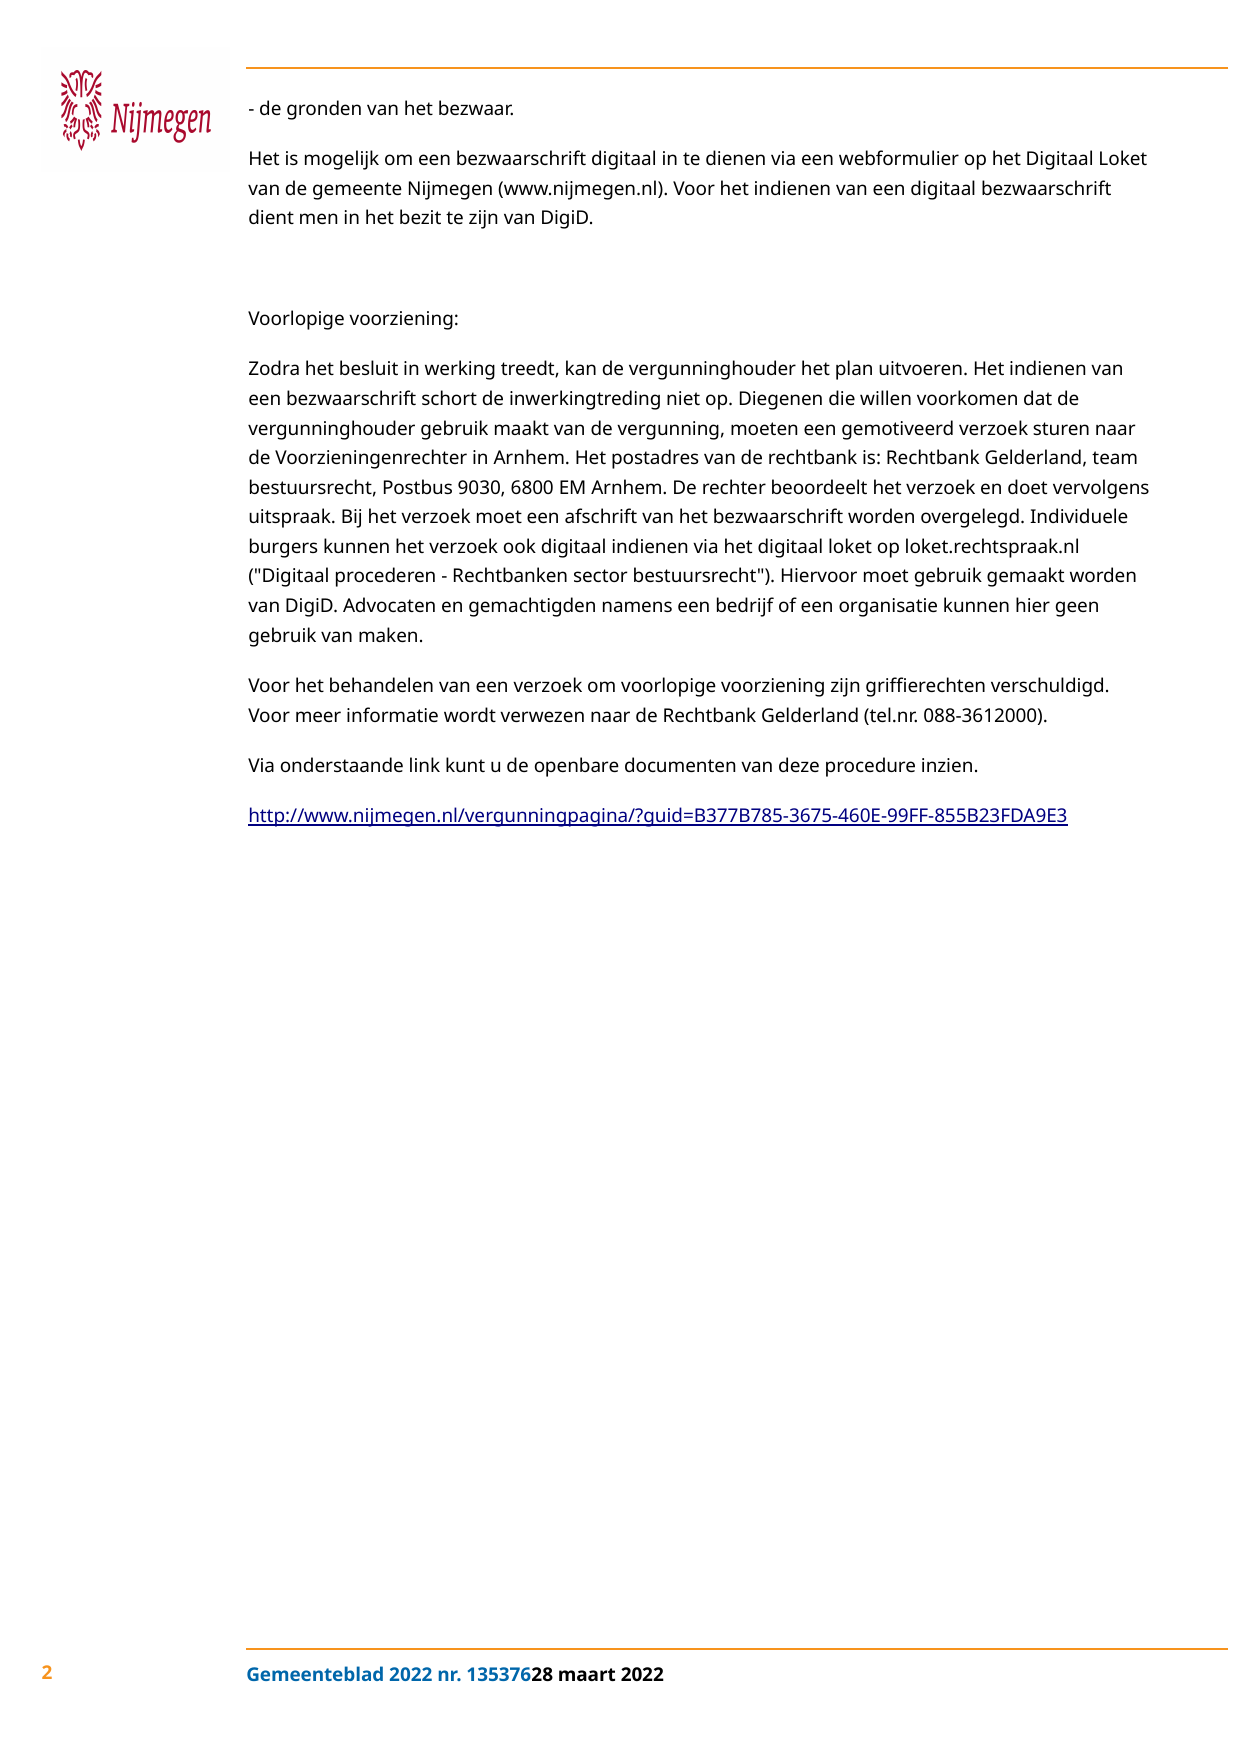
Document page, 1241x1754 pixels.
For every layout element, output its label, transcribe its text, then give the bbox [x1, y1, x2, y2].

picture [41, 47, 231, 172]
text Voorlopige voorziening: [248, 305, 1152, 331]
text Zodra het besluit in werking treedt, kan de vergunninghouder het plan uitvoeren. Het indienen van een bezwaarschrift schort de inwerkingtreding niet op. Diegenen die willen voorkomen dat de vergunninghouder gebruik maakt van de vergunning, moeten een gemotiveerd verzoek sturen naar de Voorzieningenrechter in Arnhem. Het postadres van de rechtbank is: Rechtbank Gelderland, team bestuursrecht, Postbus 9030, 6800 EM Arnhem. De rechter beoordeelt het verzoek en doet vervolgens uitspraak. Bij het verzoek moet een afschrift van het bezwaarschrift worden overgelegd. Individuele burgers kunnen het verzoek ook digitaal indienen via het digitaal loket op loket.rechtspraak.nl ("Digitaal procederen - Rechtbanken sector bestuursrecht"). Hiervoor moet gebruik gemaakt worden van DigiD. Advocaten en gemachtigden namens een bedrijf of een organisatie kunnen hier geen gebruik van maken. [248, 356, 1152, 648]
text http://www.nijmegen.nl/vergunningpagina/?guid=B377B785-3675-460E-99FF-855B23FDA9E3 [248, 803, 1152, 828]
text Voor het behandelen van een verzoek om voorlopige voorziening zijn griffierechten verschuldigd. Voor meer informatie wordt verwezen naar de Rechtbank Gelderland (tel.nr. 088-3612000). [248, 672, 1152, 728]
text - de gronden van het bezwaar. [248, 95, 1152, 121]
text Het is mogelijk om een bezwaarschrift digitaal in te dienen via een webformulier op het Digitaal Loket van de gemeente Nijmegen (www.nijmegen.nl). Voor het indienen van een digitaal bezwaarschrift dient men in het bezit te zijn van DigiD. [248, 145, 1152, 230]
text Via onderstaande link kunt u de openbare documenten van deze procedure inzien. [248, 752, 1152, 778]
